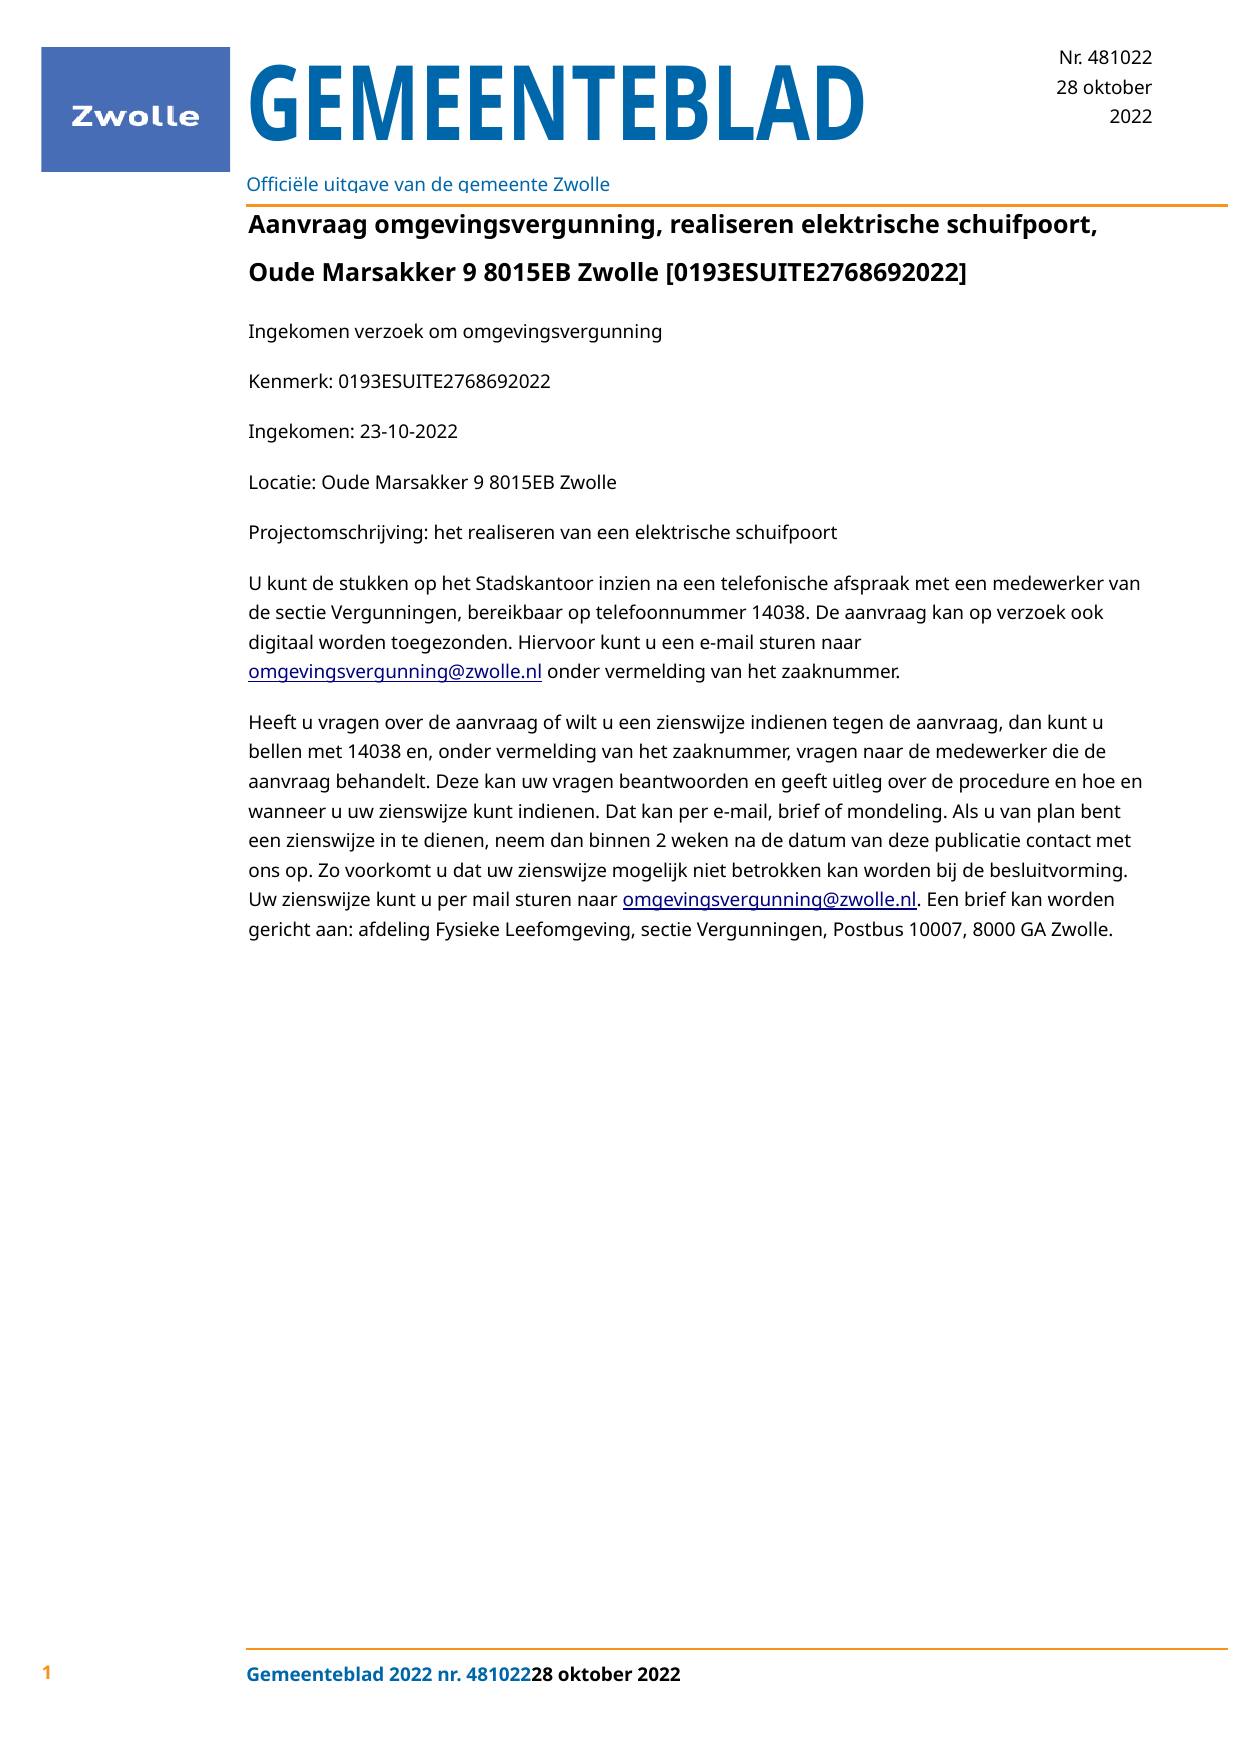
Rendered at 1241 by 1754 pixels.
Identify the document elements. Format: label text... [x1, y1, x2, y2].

text Kenmerk: 0193ESUITE2768692022 [248, 368, 1152, 394]
text Heeft u vragen over de aanvraag of wilt u een zienswijze indienen tegen de aanvraag, dan kunt u bellen met 14038 en, onder vermelding van het zaaknummer, vragen naar de medewerker die de aanvraag behandelt. Deze kan uw vragen beantwoorden en geeft uitleg over de procedure en hoe en wanneer u uw zienswijze kunt indienen. Dat kan per e-mail, brief of mondeling. Als u van plan bent een zienswijze in te dienen, neem dan binnen 2 weken na de datum van deze publicatie contact met ons op. Zo voorkomt u dat uw zienswijze mogelijk niet betrokken kan worden bij de besluitvorming. Uw zienswijze kunt u per mail sturen naar omgevingsvergunning@zwolle.nl. Een brief kan worden gericht aan: afdeling Fysieke Leefomgeving, sectie Vergunningen, Postbus 10007, 8000 GA Zwolle. [248, 709, 1152, 942]
picture [41, 47, 231, 172]
text Ingekomen: 23-10-2022 [248, 419, 1152, 444]
text Ingekomen verzoek om omgevingsvergunning [248, 318, 1152, 344]
text Locatie: Oude Marsakker 9 8015EB Zwolle [248, 469, 1152, 495]
text Aanvraag omgevingsvergunning, realiseren elektrische schuifpoort, Oude Marsakker 9 8015EB Zwolle [0193ESUITE2768692022] [248, 207, 1152, 288]
text U kunt de stukken op het Stadskantoor inzien na een telefonische afspraak met een medewerker van de sectie Vergunningen, bereikbaar op telefoonnummer 14038. De aanvraag kan op verzoek ook digitaal worden toegezonden. Hiervoor kunt u een e-mail sturen naar omgevingsvergunning@zwolle.nl onder vermelding van het zaaknummer. [248, 570, 1152, 684]
text Projectomschrijving: het realiseren van een elektrische schuifpoort [248, 519, 1152, 545]
